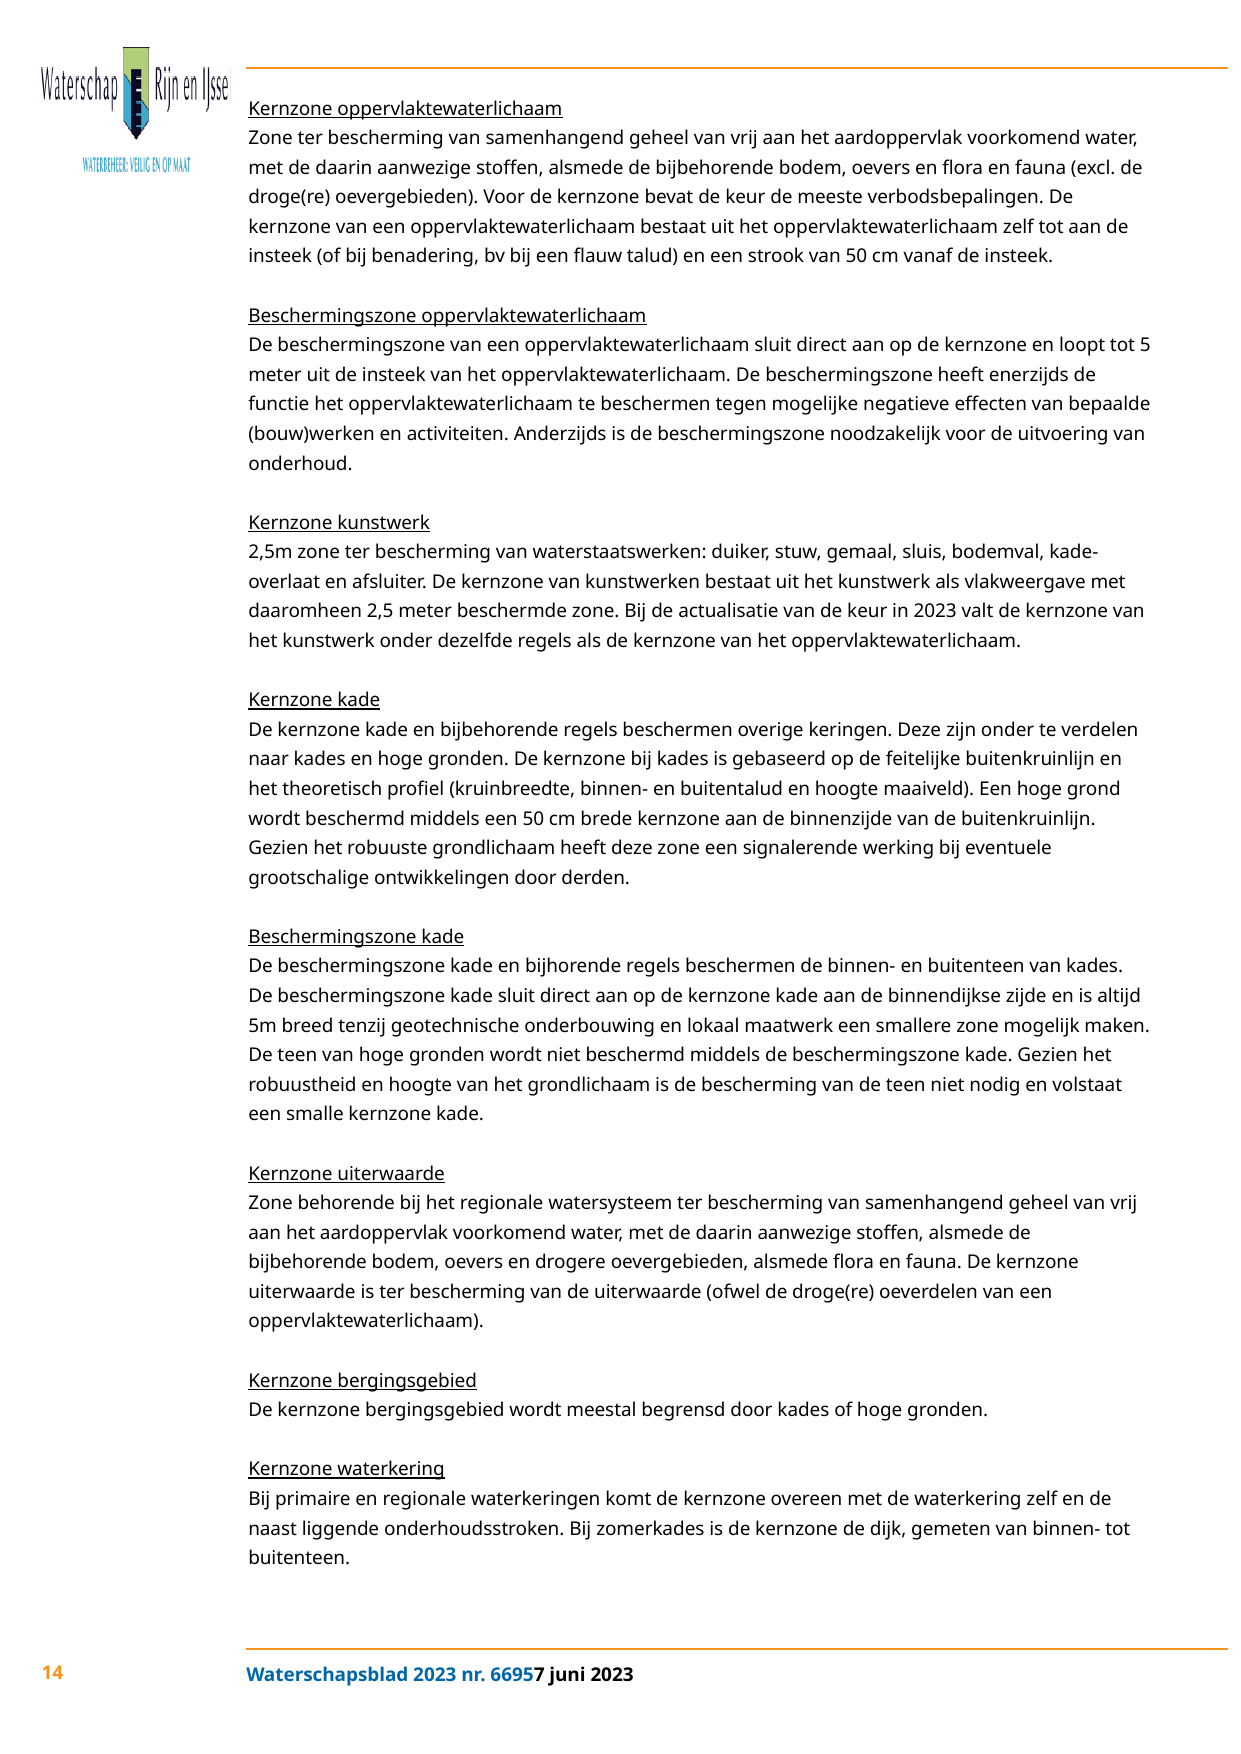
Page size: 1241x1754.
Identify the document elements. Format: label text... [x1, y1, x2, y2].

text Kernzone uiterwaarde [248, 1160, 1152, 1186]
text Kernzone bergingsgebied [248, 1367, 1152, 1393]
text Beschermingszone oppervlaktewaterlichaam [248, 302, 1152, 328]
text Kernzone kade [248, 686, 1152, 712]
picture [41, 47, 231, 172]
text De beschermingszone van een oppervlaktewaterlichaam sluit direct aan op de kernzone en loopt tot 5 meter uit de insteek van het oppervlaktewaterlichaam. De beschermingszone heeft enerzijds de functie het oppervlaktewaterlichaam te beschermen tegen mogelijke negatieve effecten van bepaalde (bouw)werken en activiteiten. Anderzijds is de beschermingszone noodzakelijk voor de uitvoering van onderhoud. [248, 331, 1152, 476]
text Bij primaire en regionale waterkeringen komt de kernzone overeen met de waterkering zelf en de naast liggende onderhoudsstroken. Bij zomerkades is de kernzone de dijk, gemeten van binnen- tot buitenteen. [248, 1485, 1152, 1570]
text De kernzone bergingsgebied wordt meestal begrensd door kades of hoge gronden. [248, 1396, 1152, 1422]
text Zone behorende bij het regionale watersysteem ter bescherming van samenhangend geheel van vrij aan het aardoppervlak voorkomend water, met de daarin aanwezige stoffen, alsmede de bijbehorende bodem, oevers en drogere oevergebieden, alsmede flora en fauna. De kernzone uiterwaarde is ter bescherming van de uiterwaarde (ofwel de droge(re) oeverdelen van een oppervlaktewaterlichaam). [248, 1189, 1152, 1333]
text Beschermingszone kade [248, 923, 1152, 949]
text Kernzone waterkering [248, 1456, 1152, 1481]
text Zone ter bescherming van samenhangend geheel van vrij aan het aardoppervlak voorkomend water, met de daarin aanwezige stoffen, alsmede de bijbehorende bodem, oevers en flora en fauna (excl. de droge(re) oevergebieden). Voor de kernzone bevat de keur de meeste verbodsbepalingen. De kernzone van een oppervlaktewaterlichaam bestaat uit het oppervlaktewaterlichaam zelf tot aan de insteek (of bij benadering, bv bij een flauw talud) en een strook van 50 cm vanaf de insteek. [248, 124, 1152, 268]
text Kernzone oppervlaktewaterlichaam [248, 95, 1152, 121]
text 2,5m zone ter bescherming van waterstaatswerken: duiker, stuw, gemaal, sluis, bodemval, kade-overlaat en afsluiter. De kernzone van kunstwerken bestaat uit het kunstwerk als vlakweergave met daaromheen 2,5 meter beschermde zone. Bij de actualisatie van de keur in 2023 valt de kernzone van het kunstwerk onder dezelfde regels als de kernzone van het oppervlaktewaterlichaam. [248, 538, 1152, 653]
text De beschermingszone kade en bijhorende regels beschermen de binnen- en buitenteen van kades. De beschermingszone kade sluit direct aan op de kernzone kade aan de binnendijkse zijde en is altijd 5m breed tenzij geotechnische onderbouwing en lokaal maatwerk een smallere zone mogelijk maken. De teen van hoge gronden wordt niet beschermd middels de beschermingszone kade. Gezien het robuustheid en hoogte van het grondlichaam is de bescherming van de teen niet nodig en volstaat een smalle kernzone kade. [248, 953, 1152, 1126]
text De kernzone kade en bijbehorende regels beschermen overige keringen. Deze zijn onder te verdelen naar kades en hoge gronden. De kernzone bij kades is gebaseerd op de feitelijke buitenkruinlijn en het theoretisch profiel (kruinbreedte, binnen- en buitentalud en hoogte maaiveld). Een hoge grond wordt beschermd middels een 50 cm brede kernzone aan de binnenzijde van de buitenkruinlijn. Gezien het robuuste grondlichaam heeft deze zone een signalerende werking bij eventuele grootschalige ontwikkelingen door derden. [248, 716, 1152, 890]
text Kernzone kunstwerk [248, 509, 1152, 535]
